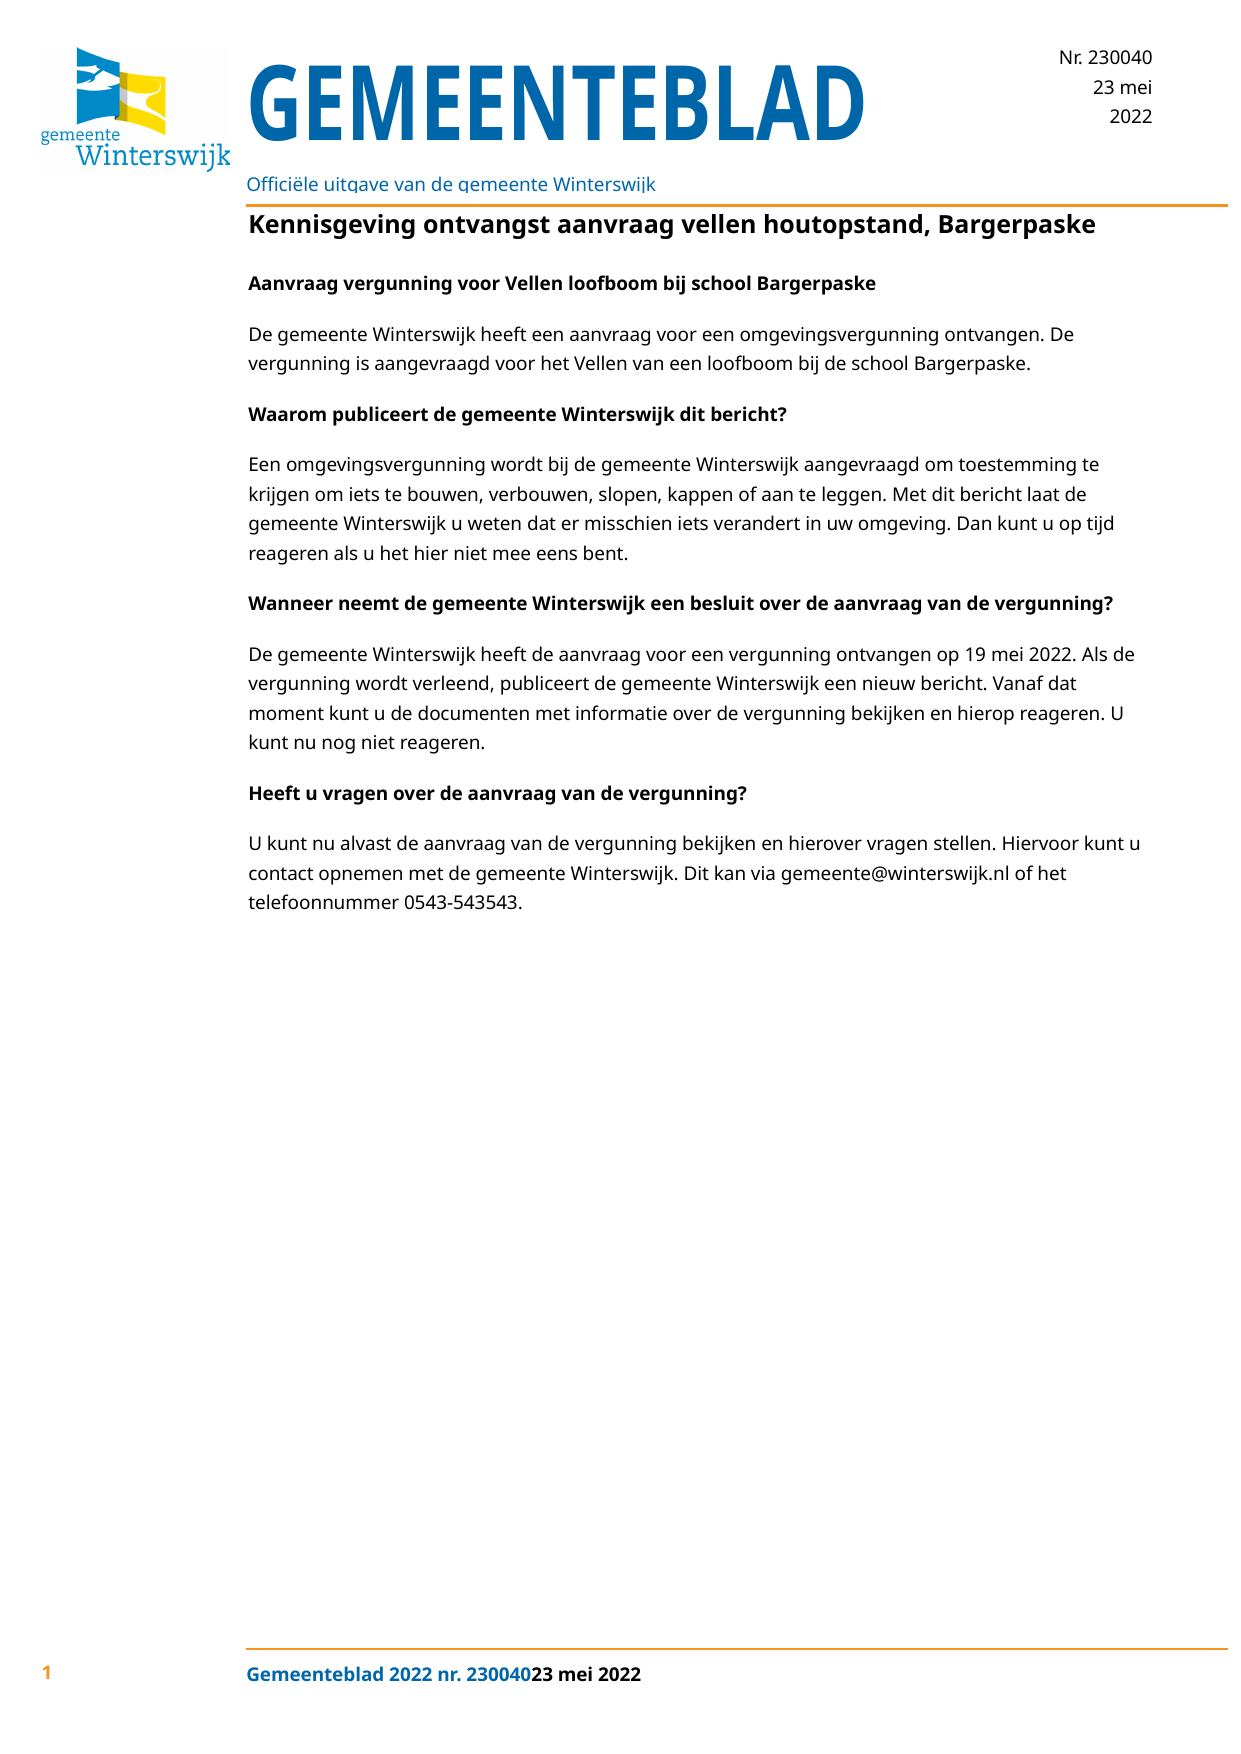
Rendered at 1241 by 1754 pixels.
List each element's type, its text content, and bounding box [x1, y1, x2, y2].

text Heeft u vragen over de aanvraag van de vergunning? [248, 780, 1152, 806]
text Aanvraag vergunning voor Vellen loofboom bij school Bargerpaske [248, 270, 1152, 296]
text Wanneer neemt de gemeente Winterswijk een besluit over de aanvraag van de vergunning? [248, 590, 1152, 616]
text De gemeente Winterswijk heeft de aanvraag voor een vergunning ontvangen op 19 mei 2022. Als de vergunning wordt verleend, publiceert de gemeente Winterswijk een nieuw bericht. Vanaf dat moment kunt u de documenten met informatie over de vergunning bekijken en hierop reageren. U kunt nu nog niet reageren. [248, 641, 1152, 755]
text De gemeente Winterswijk heeft een aanvraag voor een omgevingsvergunning ontvangen. De vergunning is aangevraagd voor het Vellen van een loofboom bij de school Bargerpaske. [248, 321, 1152, 376]
text U kunt nu alvast de aanvraag van de vergunning bekijken en hierover vragen stellen. Hiervoor kunt u contact opnemen met de gemeente Winterswijk. Dit kan via gemeente@winterswijk.nl of het telefoonnummer 0543-543543. [248, 830, 1152, 915]
text Een omgevingsvergunning wordt bij de gemeente Winterswijk aangevraagd om toestemming te krijgen om iets te bouwen, verbouwen, slopen, kappen of aan te leggen. Met dit bericht laat de gemeente Winterswijk u weten dat er misschien iets verandert in uw omgeving. Dan kunt u op tijd reageren als u het hier niet mee eens bent. [248, 451, 1152, 566]
text Waarom publiceert de gemeente Winterswijk dit bericht? [248, 401, 1152, 426]
picture [41, 47, 231, 172]
picture [225, 153, 231, 162]
text Kennisgeving ontvangst aanvraag vellen houtopstand, Bargerpaske [248, 207, 1152, 241]
